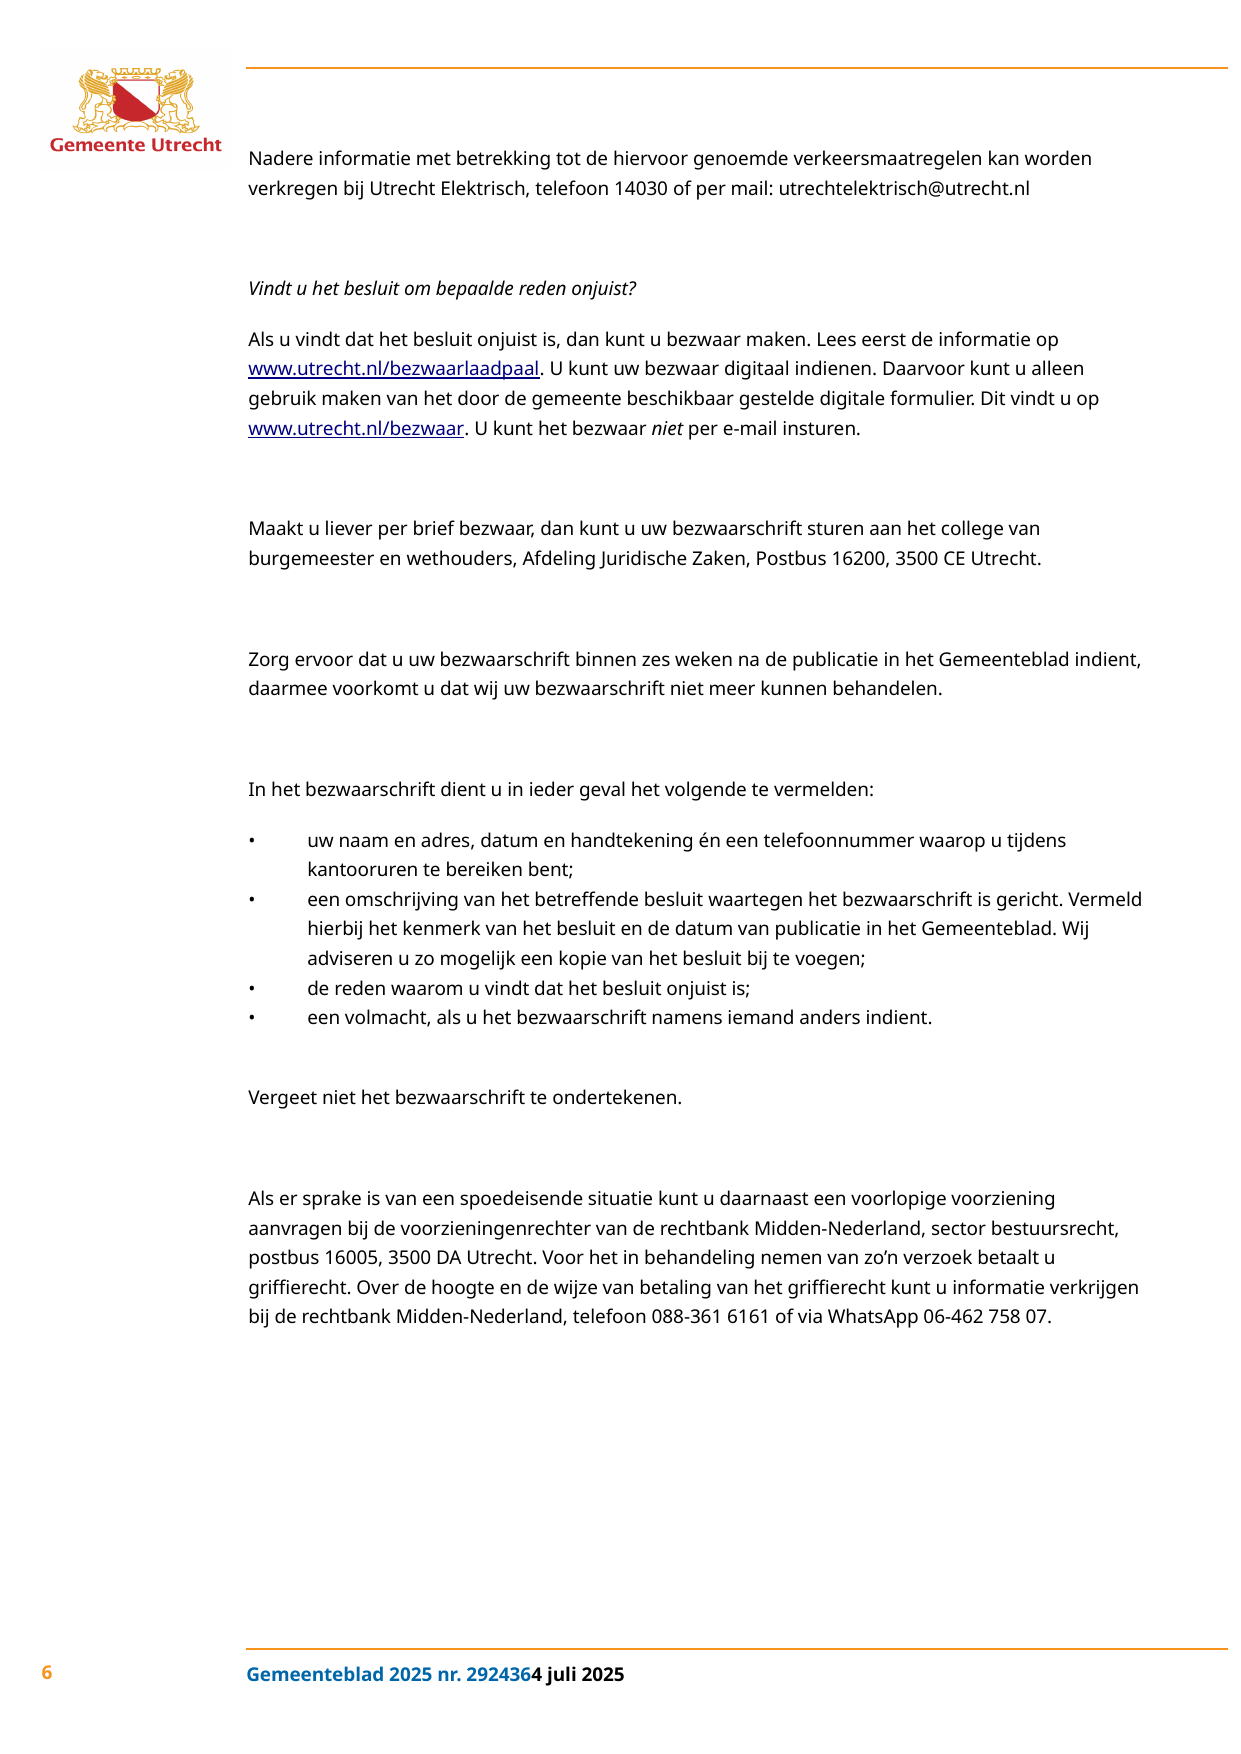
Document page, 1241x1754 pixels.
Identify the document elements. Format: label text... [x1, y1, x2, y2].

text Als u vindt dat het besluit onjuist is, dan kunt u bezwaar maken. Lees eerst de informatie op www.utrecht.nl/bezwaarlaadpaal. U kunt uw bezwaar digitaal indienen. Daarvoor kunt u alleen gebruik maken van het door de gemeente beschikbaar gestelde digitale formulier. Dit vindt u op www.utrecht.nl/bezwaar. U kunt het bezwaar niet per e-mail insturen. [248, 326, 1152, 441]
text Nadere informatie met betrekking tot de hiervoor genoemde verkeersmaatregelen kan worden verkregen bij Utrecht Elektrisch, telefoon 14030 of per mail: utrechtelektrisch@utrecht.nl [248, 145, 1152, 201]
list de reden waarom u vindt dat het besluit onjuist is; [248, 975, 1152, 1001]
text Maakt u liever per brief bezwaar, dan kunt u uw bezwaarschrift sturen aan het college van burgemeester en wethouders, Afdeling Juridische Zaken, Postbus 16200, 3500 CE Utrecht. [248, 516, 1152, 571]
text Als er sprake is van een spoedeisende situatie kunt u daarnaast een voorlopige voorziening aanvragen bij de voorzieningenrechter van de rechtbank Midden-Nederland, sector bestuursrecht, postbus 16005, 3500 DA Utrecht. Voor het in behandeling nemen van zo’n verzoek betaalt u griffierecht. Over de hoogte en de wijze van betaling van het griffierecht kunt u informatie verkrijgen bij de rechtbank Midden-Nederland, telefoon 088-361 6161 of via WhatsApp 06-462 758 07. [248, 1185, 1152, 1329]
list een omschrijving van het betreffende besluit waartegen het bezwaarschrift is gericht. Vermeld hierbij het kenmerk van het besluit en de datum van publicatie in het Gemeenteblad. Wij adviseren u zo mogelijk een kopie van het besluit bij te voegen; [248, 886, 1152, 971]
text In het bezwaarschrift dient u in ieder geval het volgende te vermelden: [248, 776, 1152, 802]
list een volmacht, als u het bezwaarschrift namens iemand anders indient. [248, 1004, 1152, 1030]
text Zorg ervoor dat u uw bezwaarschrift binnen zes weken na de publicatie in het Gemeenteblad indient, daarmee voorkomt u dat wij uw bezwaarschrift niet meer kunnen behandelen. [248, 646, 1152, 701]
picture [41, 47, 231, 172]
text Vergeet niet het bezwaarschrift te ondertekenen. [248, 1084, 1152, 1110]
list uw naam en adres, datum en handtekening én een telefoonnummer waarop u tijdens kantooruren te bereiken bent; [248, 827, 1152, 882]
text Vindt u het besluit om bepaalde reden onjuist? [248, 276, 1152, 301]
